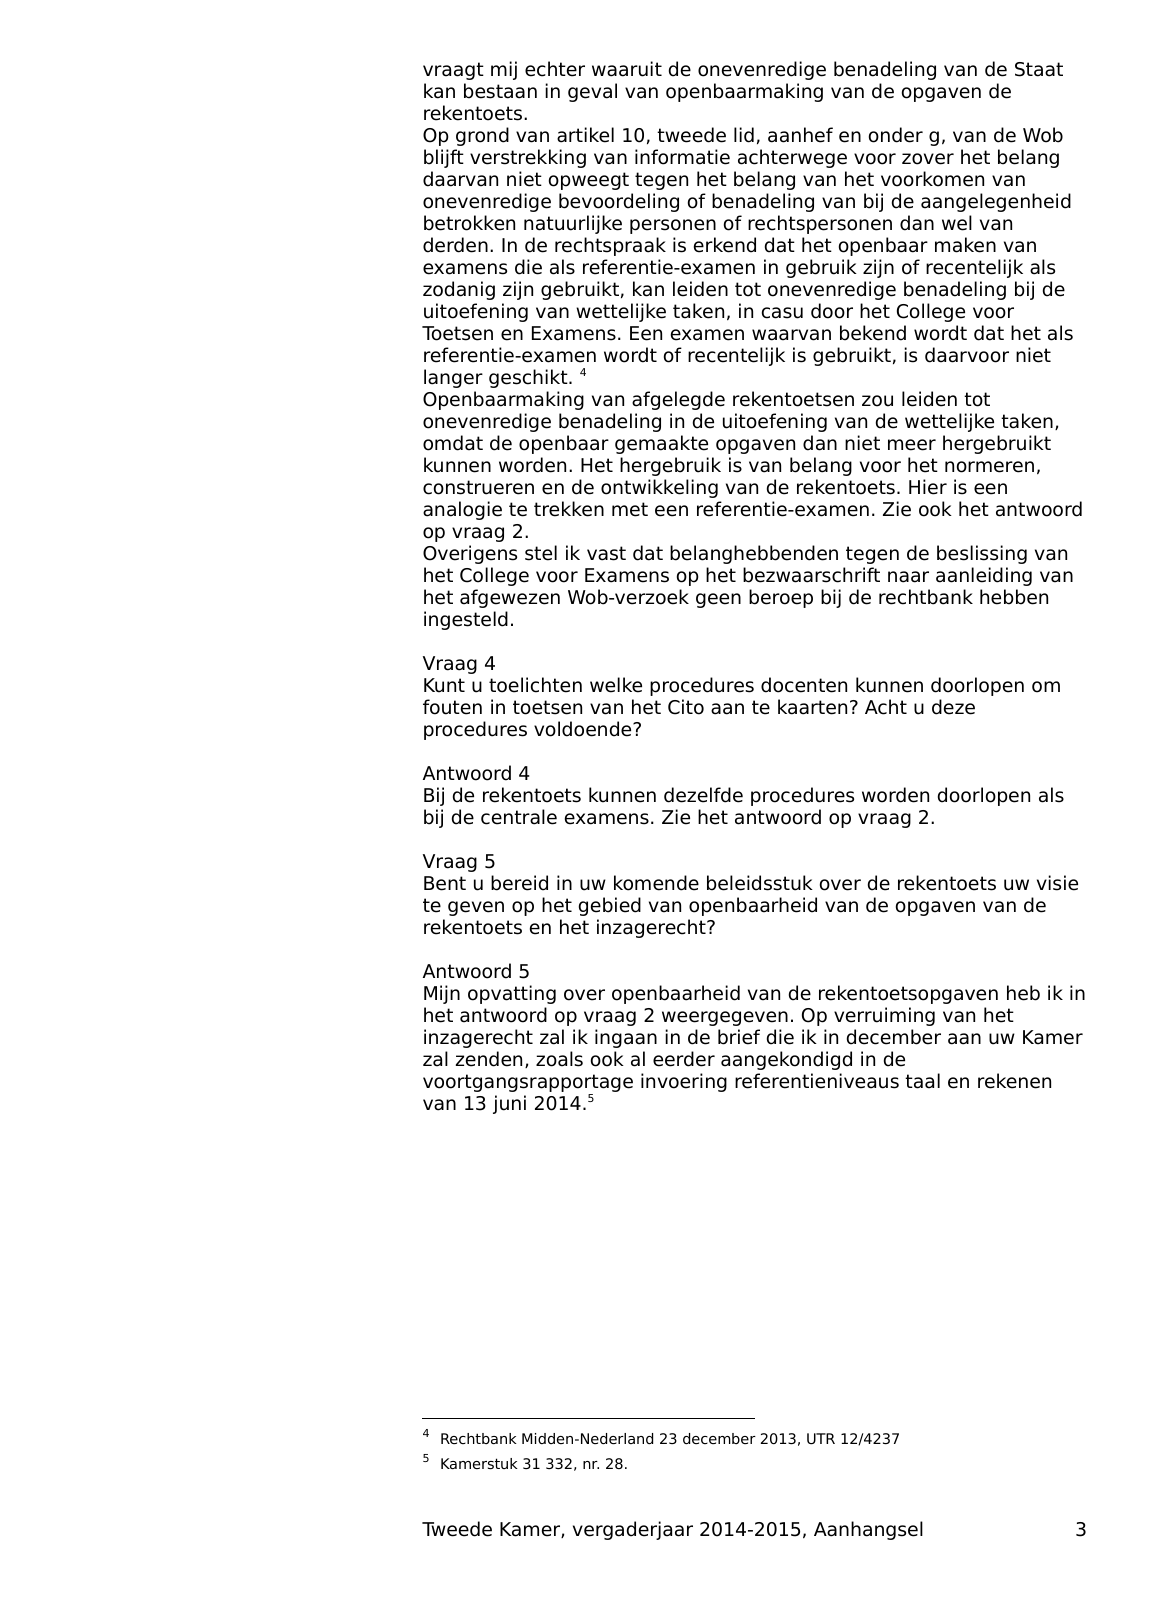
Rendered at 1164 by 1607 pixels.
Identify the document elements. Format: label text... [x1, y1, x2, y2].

text Op grond van artikel 10, tweede lid, aanhef en onder g, van de Wob blijft verstrekking van informatie achterwege voor zover het belang daarvan niet opweegt tegen het belang van het voorkomen van onevenredige bevoordeling of benadeling van bij de aangelegenheid betrokken natuurlijke personen of rechtspersonen dan wel van derden. In de rechtspraak is erkend dat het openbaar maken van examens die als referentie-examen in gebruik zijn of recentelijk als zodanig zijn gebruikt, kan leiden tot onevenredige benadeling bij de uitoefening van wettelijke taken, in casu door het College voor Toetsen en Examens. Een examen waarvan bekend wordt dat het als referentie-examen wordt of recentelijk is gebruikt, is daarvoor niet langer geschikt. [422, 125, 1087, 389]
text vraagt mij echter waaruit de onevenredige benadeling van de Staat kan bestaan in geval van openbaarmaking van de opgaven de rekentoets. [422, 59, 1087, 125]
text Mijn opvatting over openbaarheid van de rekentoetsopgaven heb ik in het antwoord op vraag 2 weergegeven. Op verruiming van het inzagerecht zal ik ingaan in de brief die ik in december aan uw Kamer zal zenden, zoals ook al eerder aangekondigd in de voortgangsrapportage invoering referentieniveaus taal en rekenen van 13 juni 2014. [422, 983, 1087, 1115]
text Vraag 5 [422, 851, 1087, 873]
text Rechtbank Midden-Nederland 23 december 2013, UTR 12/4237 [422, 1427, 1087, 1449]
text Openbaarmaking van afgelegde rekentoetsen zou leiden tot onevenredige benadeling in de uitoefening van de wettelijke taken, omdat de openbaar gemaakte opgaven dan niet meer hergebruikt kunnen worden. Het hergebruik is van belang voor het normeren, construeren en de ontwikkeling van de rekentoets. Hier is een analogie te trekken met een referentie-examen. Zie ook het antwoord op vraag 2. [422, 389, 1087, 543]
text Kamerstuk 31 332, nr. 28. [422, 1452, 1087, 1474]
text Bent u bereid in uw komende beleidsstuk over de rekentoets uw visie te geven op het gebied van openbaarheid van de opgaven van de rekentoets en het inzagerecht? [422, 873, 1087, 939]
text Kunt u toelichten welke procedures docenten kunnen doorlopen om fouten in toetsen van het Cito aan te kaarten? Acht u deze procedures voldoende? [422, 675, 1087, 741]
text Antwoord 5 [422, 961, 1087, 983]
text Antwoord 4 [422, 763, 1087, 785]
text Vraag 4 [422, 653, 1087, 675]
text Bij de rekentoets kunnen dezelfde procedures worden doorlopen als bij de centrale examens. Zie het antwoord op vraag 2. [422, 785, 1087, 829]
text Overigens stel ik vast dat belanghebbenden tegen de beslissing van het College voor Examens op het bezwaarschrift naar aanleiding van het afgewezen Wob-verzoek geen beroep bij de rechtbank hebben ingesteld. [422, 543, 1087, 631]
